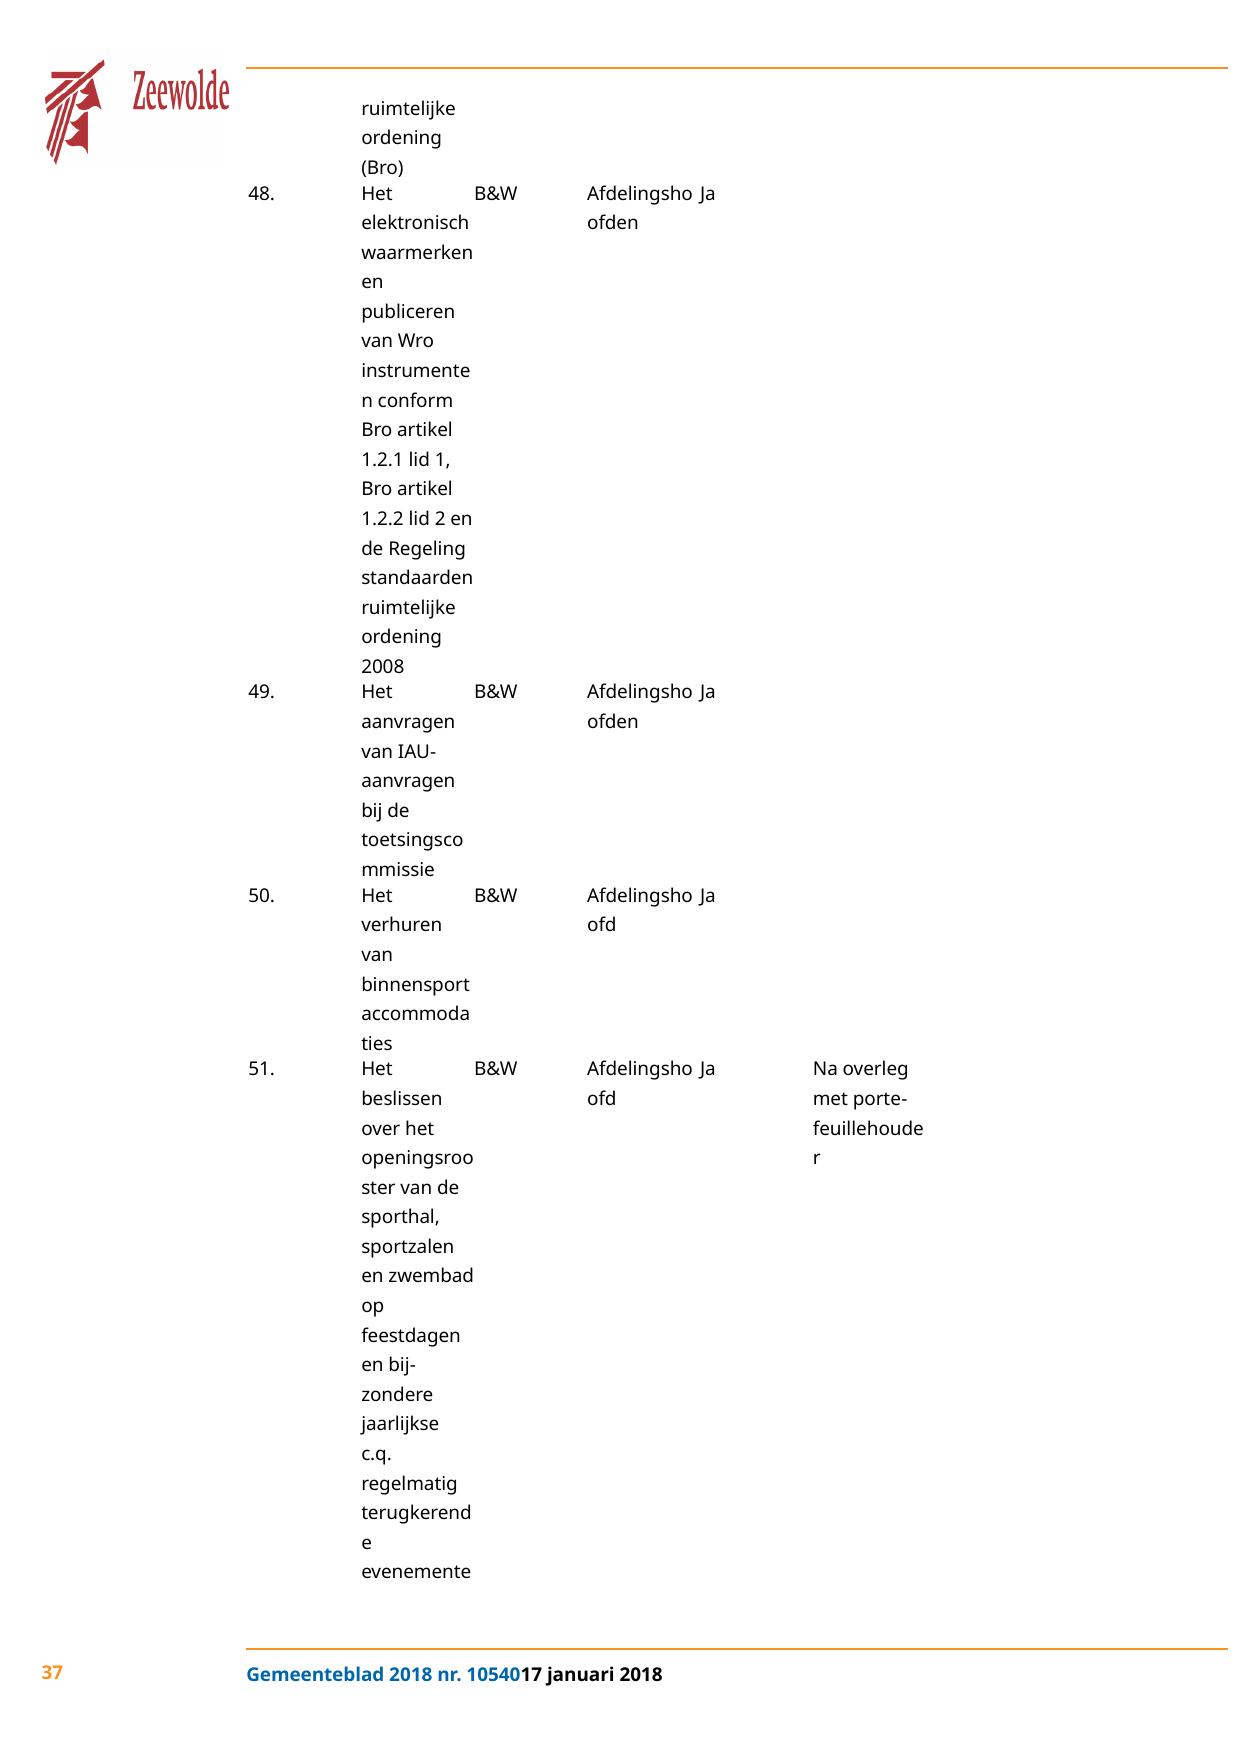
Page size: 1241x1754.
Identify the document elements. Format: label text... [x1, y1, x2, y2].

table_cell [813, 180, 926, 679]
table_cell Afdelingshoofden [587, 180, 700, 679]
table_cell [813, 882, 926, 1056]
table_cell [926, 882, 1038, 1056]
table_cell [700, 95, 813, 180]
table_cell Het aanvragen van IAU-aanvragen bij de toetsingscommissie [361, 679, 474, 882]
table_cell Ja [700, 679, 813, 882]
table_cell 48. [248, 180, 361, 679]
table_cell [587, 95, 700, 180]
table_cell 50. [248, 882, 361, 1056]
table_cell [474, 95, 587, 180]
table_cell Afdelingshoofd [587, 1056, 700, 1584]
table_cell [926, 1056, 1038, 1584]
table_cell Het elektronisch waarmerken en publiceren van Wro instrumenten conform Bro artikel 1.2.1 lid 1, Bro artikel 1.2.2 lid 2 en de Regeling standaarden ruimtelijke ordening 2008 [361, 180, 474, 679]
table_cell 51. [248, 1056, 361, 1584]
table_cell Na overleg met porte­feuillehouder [813, 1056, 926, 1584]
table_cell Ja [700, 180, 813, 679]
picture [41, 47, 231, 172]
table_cell B&W [474, 679, 587, 882]
table_cell B&W [474, 1056, 587, 1584]
table_cell B&W [474, 882, 587, 1056]
table_cell [813, 95, 926, 180]
table_cell [926, 679, 1038, 882]
table_cell Ja [700, 882, 813, 1056]
table_cell ruimtelijke ordening (Bro) [361, 95, 474, 180]
table_cell Afdelingshoofd [587, 882, 700, 1056]
table_cell 49. [248, 679, 361, 882]
table_cell [248, 95, 361, 180]
table_cell B&W [474, 180, 587, 679]
table_cell [813, 679, 926, 882]
table_cell Het beslissen over het openingsrooster van de sporthal, sportzalen en zwembad op feestdagen en bij­zondere jaarlijkse c.q. regelmatig terugkerende evenemente [361, 1056, 474, 1584]
table_cell [926, 95, 1038, 180]
table_cell Ja [700, 1056, 813, 1584]
table_cell Afdelingshoofden [587, 679, 700, 882]
table_cell Het verhuren van binnensportaccommodaties [361, 882, 474, 1056]
table_cell [926, 180, 1038, 679]
